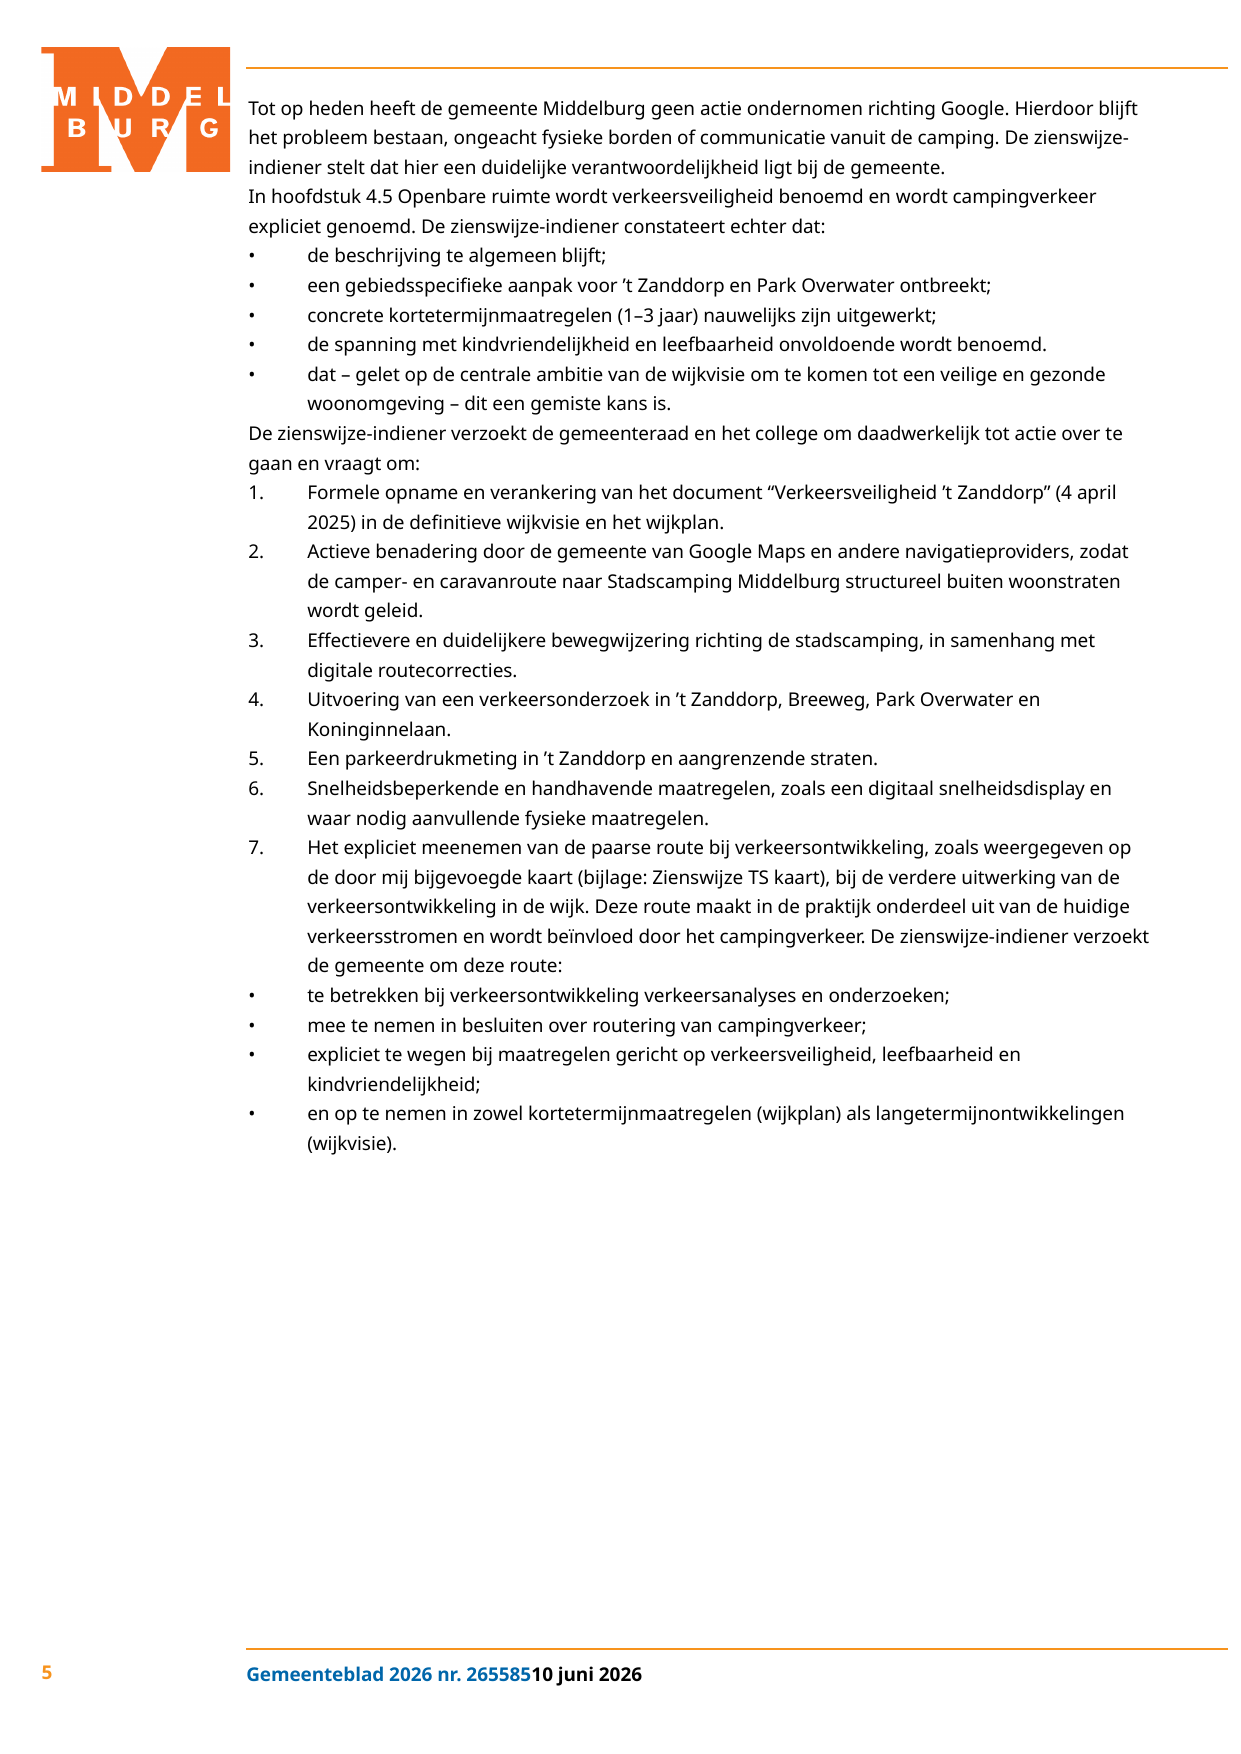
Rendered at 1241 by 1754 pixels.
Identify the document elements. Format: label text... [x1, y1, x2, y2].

picture [41, 47, 231, 172]
list mee te nemen in besluiten over routering van campingverkeer; [248, 1012, 1152, 1038]
list en op te nemen in zowel kortetermijnmaatregelen (wijkplan) als langetermijnontwikkelingen (wijkvisie). [248, 1101, 1152, 1156]
list te betrekken bij verkeersontwikkeling verkeersanalyses en onderzoeken; [248, 982, 1152, 1008]
list Snelheidsbeperkende en handhavende maatregelen, zoals een digitaal snelheidsdisplay en waar nodig aanvullende fysieke maatregelen. [248, 775, 1152, 831]
list de beschrijving te algemeen blijft; [248, 243, 1152, 268]
text In hoofdstuk 4.5 Openbare ruimte wordt verkeersveiligheid benoemd en wordt campingverkeer expliciet genoemd. De zienswijze-indiener constateert echter dat: [248, 183, 1152, 239]
list expliciet te wegen bij maatregelen gericht op verkeersveiligheid, leefbaarheid en kindvriendelijkheid; [248, 1041, 1152, 1097]
list de spanning met kindvriendelijkheid en leefbaarheid onvoldoende wordt benoemd. [248, 331, 1152, 357]
list een gebiedsspecifieke aanpak voor ’t Zanddorp en Park Overwater ontbreekt; [248, 272, 1152, 298]
list Uitvoering van een verkeersonderzoek in ’t Zanddorp, Breeweg, Park Overwater en Koninginnelaan. [248, 686, 1152, 742]
list Het expliciet meenemen van de paarse route bij verkeersontwikkeling, zoals weergegeven op de door mij bijgevoegde kaart (bijlage: Zienswijze TS kaart), bij de verdere uitwerking van de verkeersontwikkeling in de wijk. Deze route maakt in de praktijk onderdeel uit van de huidige verkeersstromen en wordt beïnvloed door het campingverkeer. De zienswijze-indiener verzoekt de gemeente om deze route: [248, 834, 1152, 978]
text Tot op heden heeft de gemeente Middelburg geen actie ondernomen richting Google. Hierdoor blijft het probleem bestaan, ongeacht fysieke borden of communicatie vanuit de camping. De zienswijze-indiener stelt dat hier een duidelijke verantwoordelijkheid ligt bij de gemeente. [248, 95, 1152, 180]
list dat – gelet op de centrale ambitie van de wijkvisie om te komen tot een veilige en gezonde woonomgeving – dit een gemiste kans is. [248, 361, 1152, 416]
list Actieve benadering door de gemeente van Google Maps en andere navigatieproviders, zodat de camper- en caravanroute naar Stadscamping Middelburg structureel buiten woonstraten wordt geleid. [248, 538, 1152, 623]
list Formele opname en verankering van het document “Verkeersveiligheid ’t Zanddorp” (4 april 2025) in de definitieve wijkvisie en het wijkplan. [248, 479, 1152, 535]
list Effectievere en duidelijkere bewegwijzering richting de stadscamping, in samenhang met digitale routecorrecties. [248, 627, 1152, 683]
list Een parkeerdrukmeting in ’t Zanddorp en aangrenzende straten. [248, 746, 1152, 771]
text De zienswijze-indiener verzoekt de gemeenteraad en het college om daadwerkelijk tot actie over te gaan en vraagt om: [248, 420, 1152, 476]
list concrete kortetermijnmaatregelen (1–3 jaar) nauwelijks zijn uitgewerkt; [248, 302, 1152, 328]
